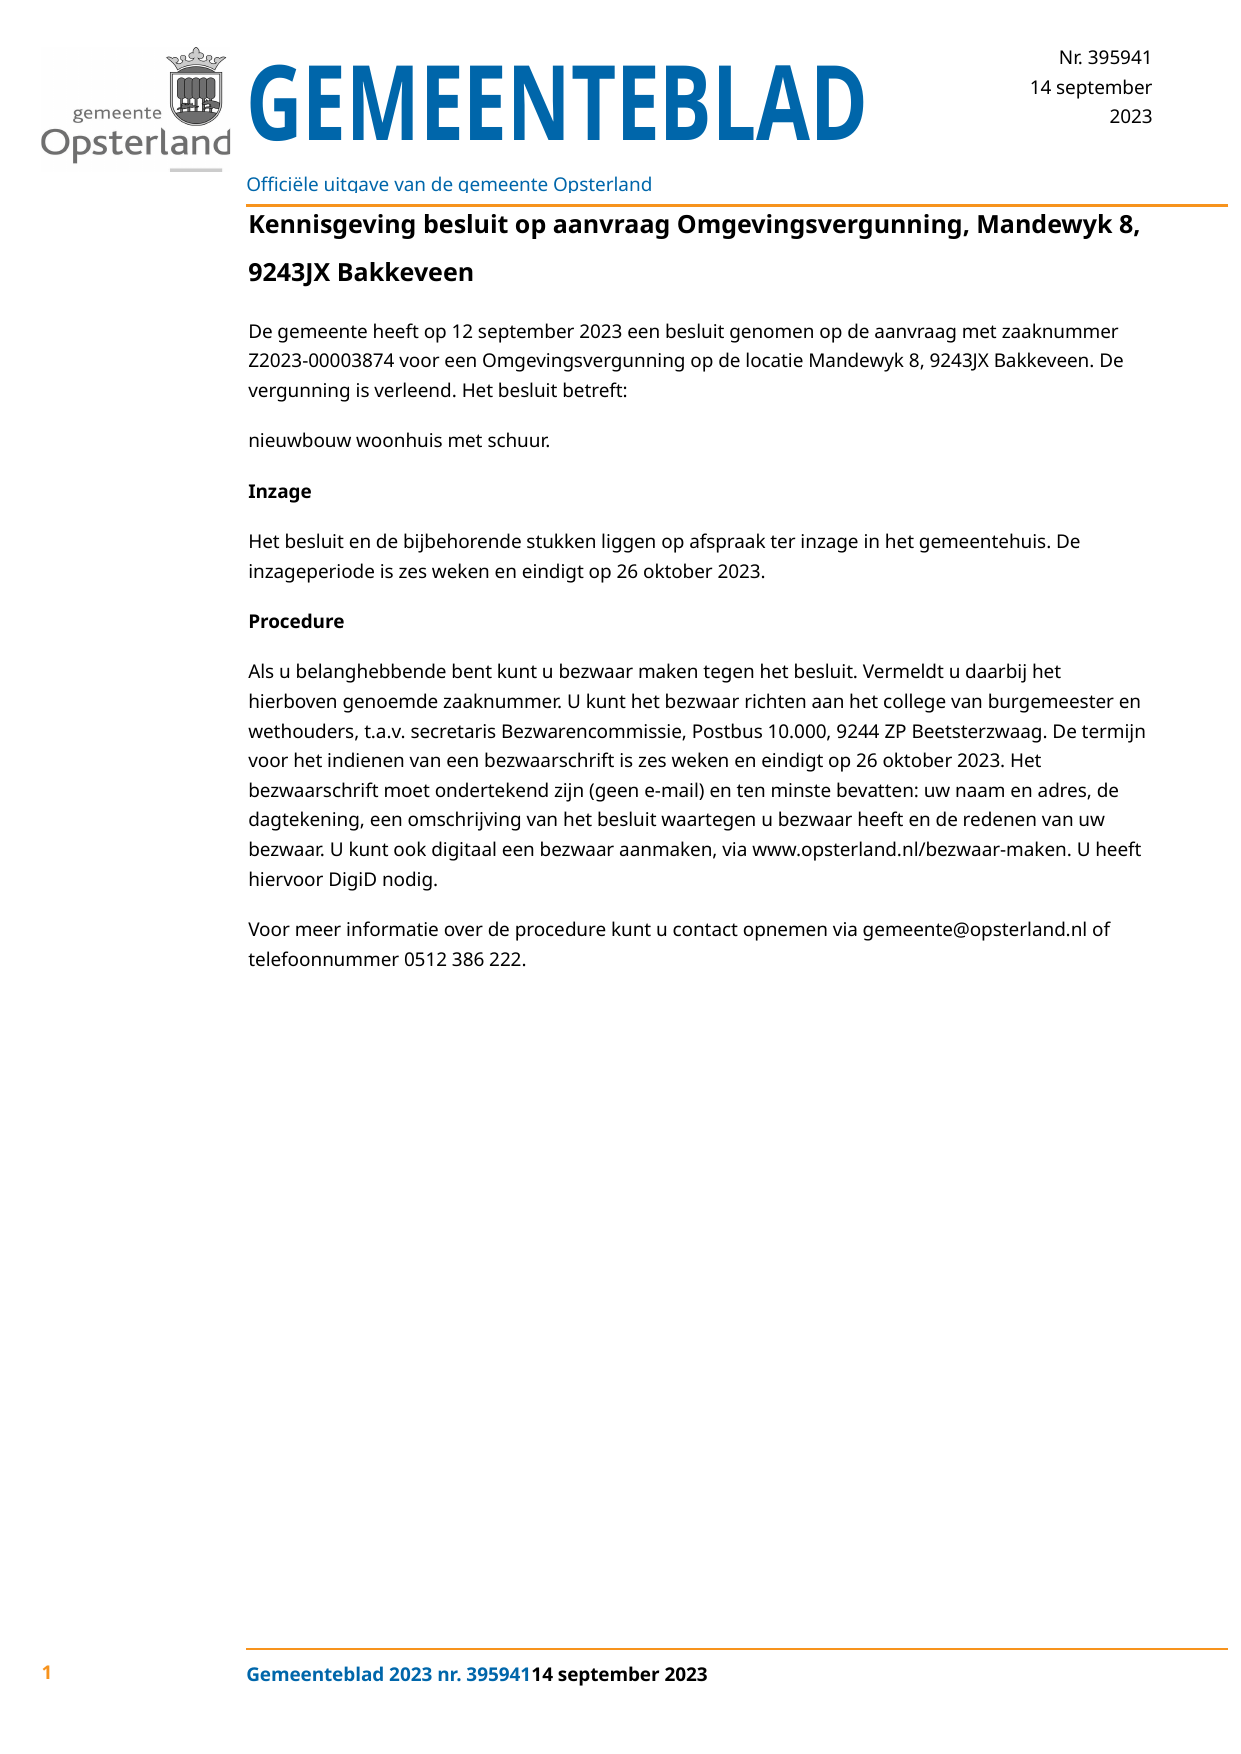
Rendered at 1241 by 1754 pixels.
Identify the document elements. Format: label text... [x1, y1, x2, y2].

text Inzage [248, 478, 1152, 504]
text nieuwbouw woonhuis met schuur. [248, 427, 1152, 453]
picture [41, 47, 231, 172]
text Voor meer informatie over de procedure kunt u contact opnemen via gemeente@opsterland.nl of telefoonnummer 0512 386 222. [248, 916, 1152, 972]
text Procedure [248, 608, 1152, 634]
text Als u belanghebbende bent kunt u bezwaar maken tegen het besluit. Vermeldt u daarbij het hierboven genoemde zaaknummer. U kunt het bezwaar richten aan het college van burgemeester en wethouders, t.a.v. secretaris Bezwarencommissie, Postbus 10.000, 9244 ZP Beetsterzwaag. De termijn voor het indienen van een bezwaarschrift is zes weken en eindigt op 26 oktober 2023. Het bezwaarschrift moet ondertekend zijn (geen e-mail) en ten minste bevatten: uw naam en adres, de dagtekening, een omschrijving van het besluit waartegen u bezwaar heeft en de redenen van uw bezwaar. U kunt ook digitaal een bezwaar aanmaken, via www.opsterland.nl/bezwaar-maken. U heeft hiervoor DigiD nodig. [248, 659, 1152, 892]
text De gemeente heeft op 12 september 2023 een besluit genomen op de aanvraag met zaaknummer Z2023-00003874 voor een Omgevingsvergunning op de locatie Mandewyk 8, 9243JX Bakkeveen. De vergunning is verleend. Het besluit betreft: [248, 318, 1152, 403]
text Kennisgeving besluit op aanvraag Omgevingsvergunning, Mandewyk 8, 9243JX Bakkeveen [248, 207, 1152, 288]
text Het besluit en de bijbehorende stukken liggen op afspraak ter inzage in het gemeentehuis. De inzageperiode is zes weken en eindigt op 26 oktober 2023. [248, 528, 1152, 584]
